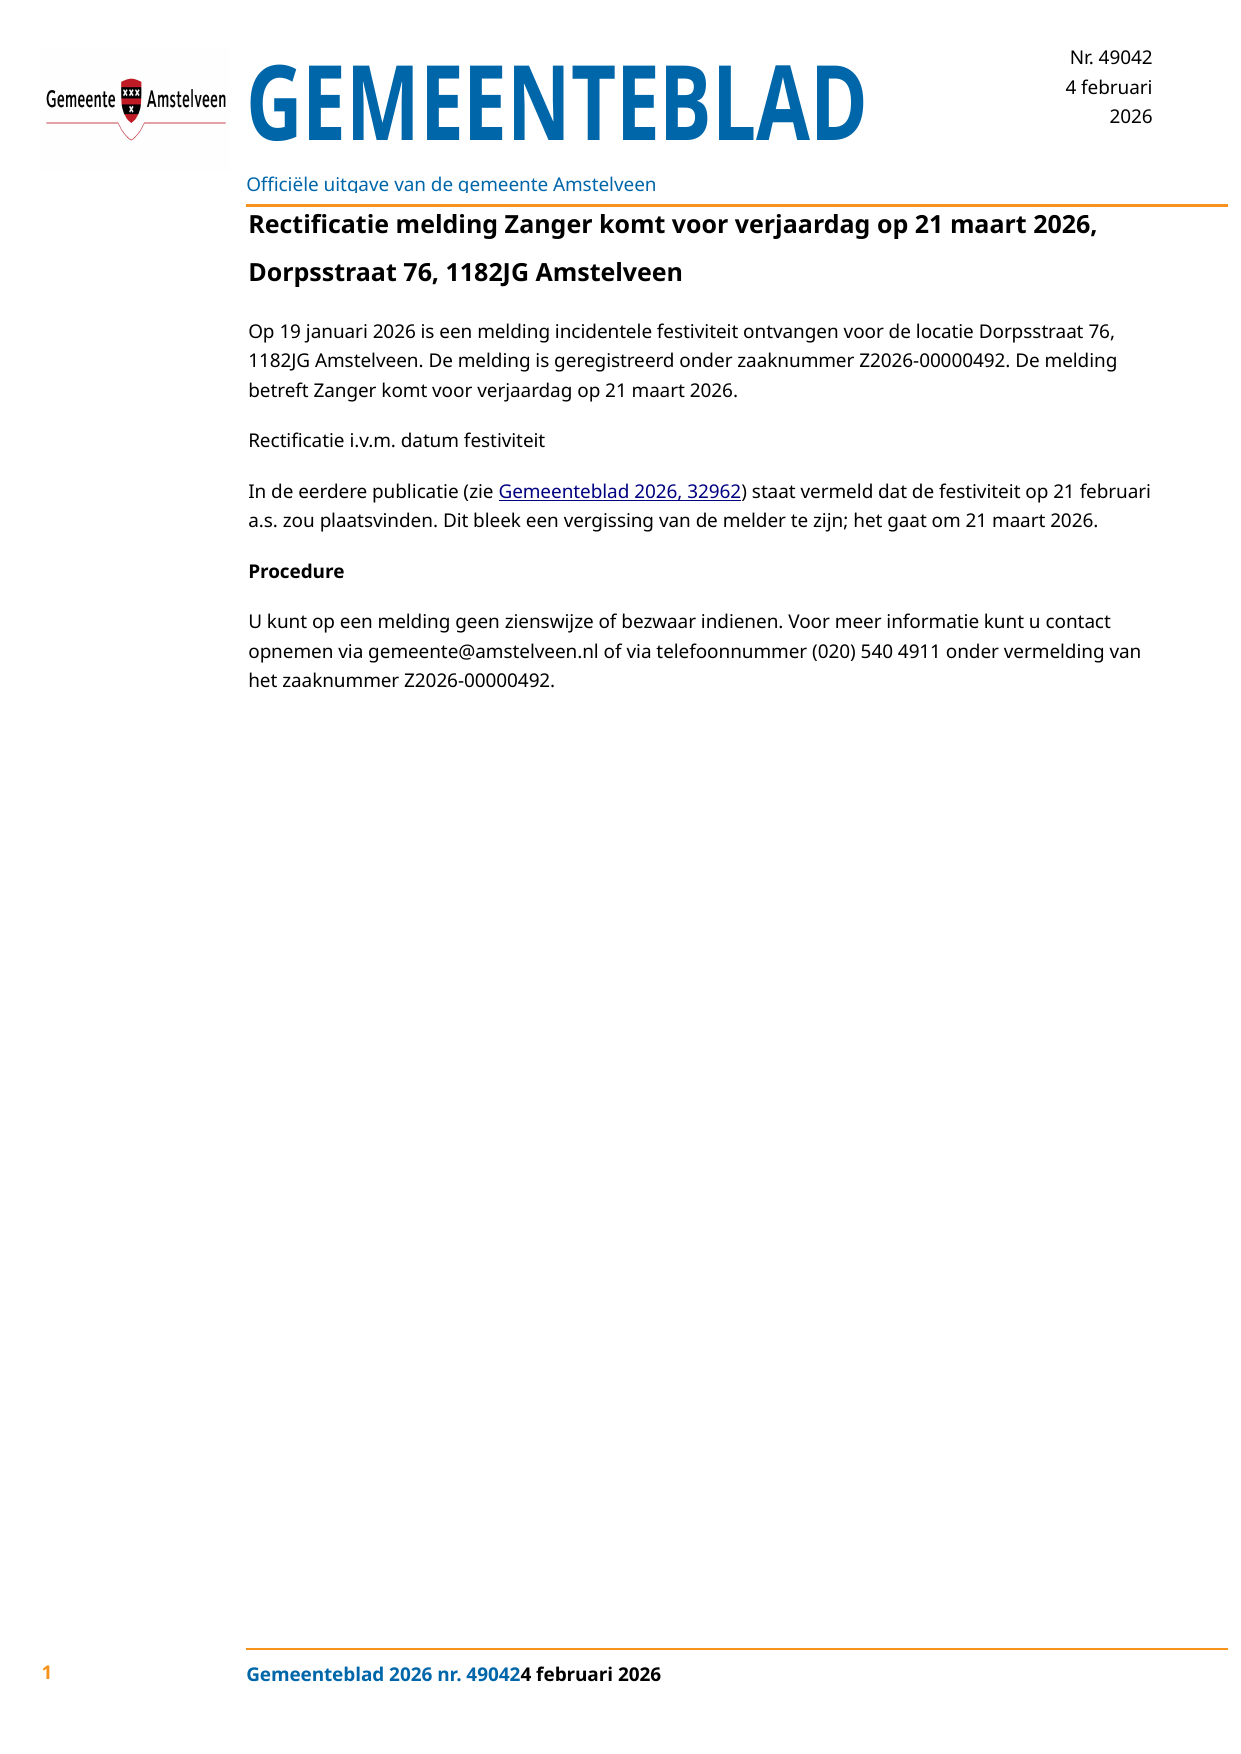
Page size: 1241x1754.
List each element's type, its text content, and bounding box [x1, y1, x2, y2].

picture [41, 47, 231, 172]
text Procedure [248, 558, 1152, 584]
text Rectificatie melding Zanger komt voor verjaardag op 21 maart 2026, Dorpsstraat 76, 1182JG Amstelveen [248, 207, 1152, 288]
text Rectificatie i.v.m. datum festiviteit [248, 427, 1152, 453]
text U kunt op een melding geen zienswijze of bezwaar indienen. Voor meer informatie kunt u contact opnemen via gemeente@amstelveen.nl of via telefoonnummer (020) 540 4911 onder vermelding van het zaaknummer Z2026-00000492. [248, 608, 1152, 693]
text Op 19 januari 2026 is een melding incidentele festiviteit ontvangen voor de locatie Dorpsstraat 76, 1182JG Amstelveen. De melding is geregistreerd onder zaaknummer Z2026-00000492. De melding betreft Zanger komt voor verjaardag op 21 maart 2026. [248, 318, 1152, 403]
text In de eerdere publicatie (zie Gemeenteblad 2026, 32962) staat vermeld dat de festiviteit op 21 februari a.s. zou plaatsvinden. Dit bleek een vergissing van de melder te zijn; het gaat om 21 maart 2026. [248, 478, 1152, 533]
